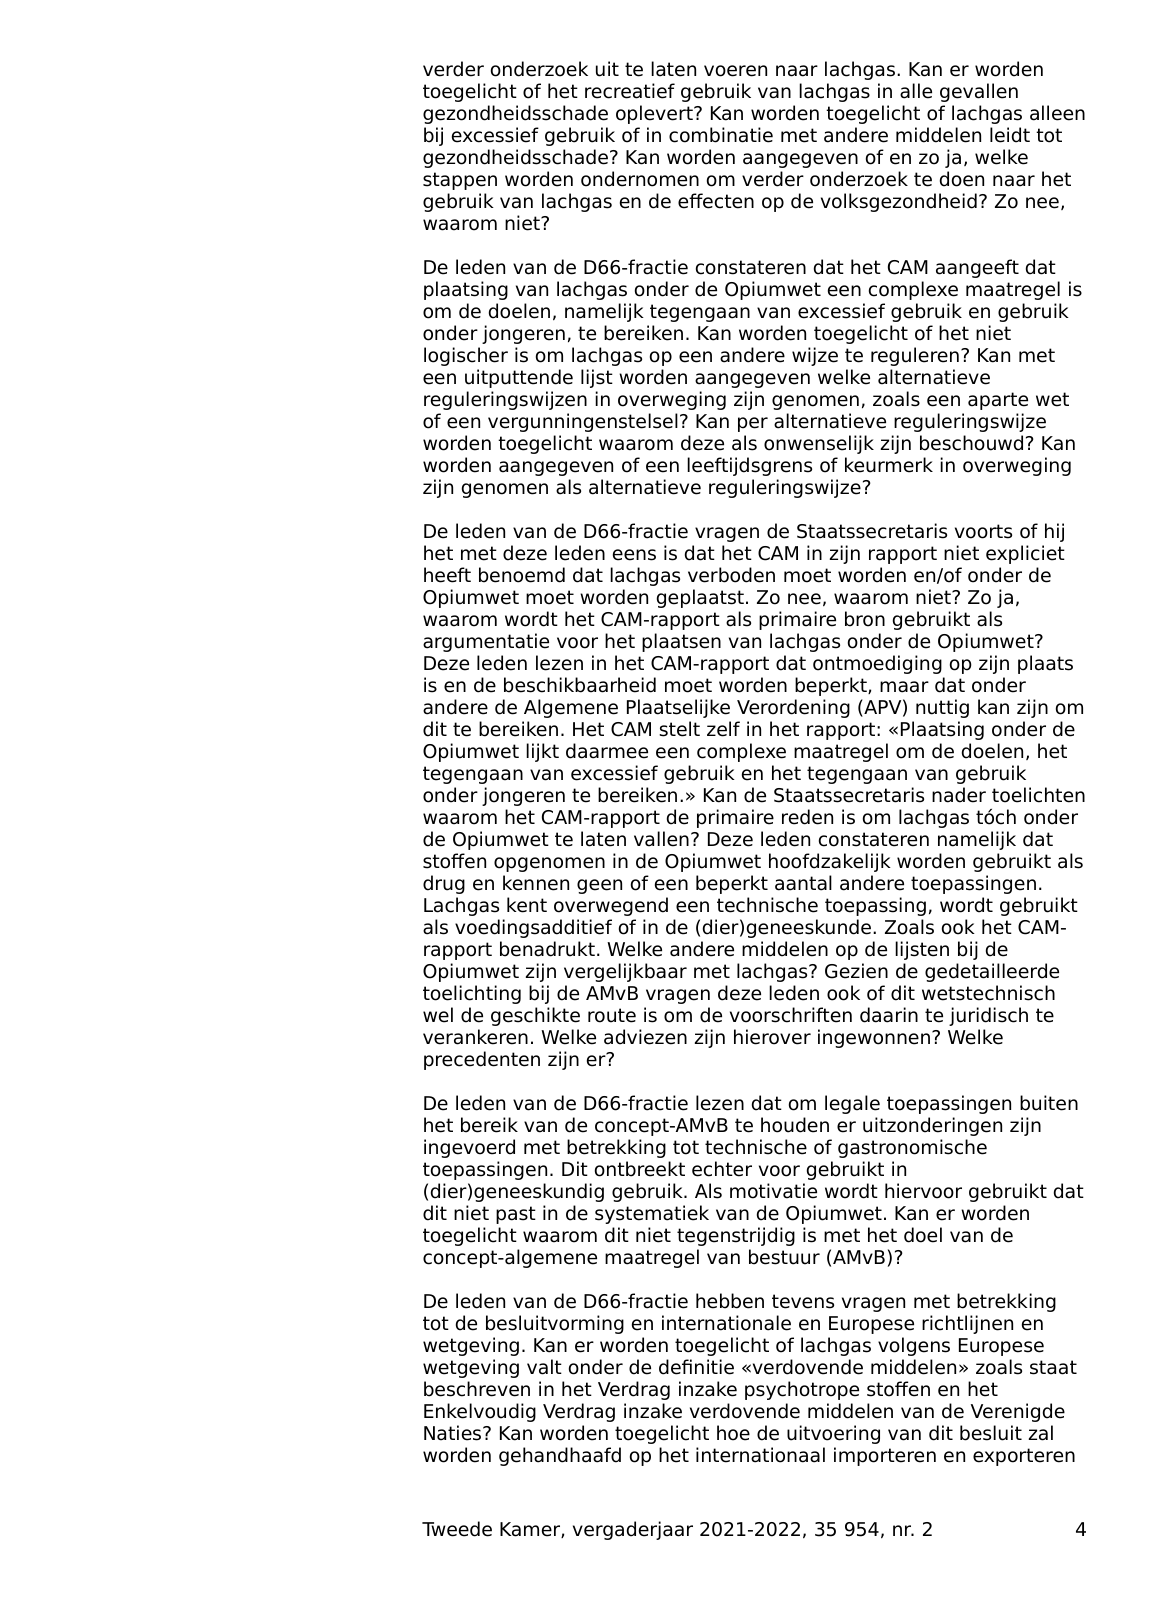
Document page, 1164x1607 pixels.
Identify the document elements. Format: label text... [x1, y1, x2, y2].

text De leden van de D66-fractie lezen dat om legale toepassingen buiten het bereik van de concept-AMvB te houden er uitzonderingen zijn ingevoerd met betrekking tot technische of gastronomische toepassingen. Dit ontbreekt echter voor gebruikt in (dier)geneeskundig gebruik. Als motivatie wordt hiervoor gebruikt dat dit niet past in de systematiek van de Opiumwet. Kan er worden toegelicht waarom dit niet tegenstrijdig is met het doel van de concept-algemene maatregel van bestuur (AMvB)? [422, 1093, 1087, 1268]
text De leden van de D66-fractie constateren dat het CAM aangeeft dat plaatsing van lachgas onder de Opiumwet een complexe maatregel is om de doelen, namelijk tegengaan van excessief gebruik en gebruik onder jongeren, te bereiken. Kan worden toegelicht of het niet logischer is om lachgas op een andere wijze te reguleren? Kan met een uitputtende lijst worden aangegeven welke alternatieve reguleringswijzen in overweging zijn genomen, zoals een aparte wet of een vergunningenstelsel? Kan per alternatieve reguleringswijze worden toegelicht waarom deze als onwenselijk zijn beschouwd? Kan worden aangegeven of een leeftijdsgrens of keurmerk in overweging zijn genomen als alternatieve reguleringswijze? [422, 257, 1087, 499]
text De leden van de D66-fractie hebben tevens vragen met betrekking tot de besluitvorming en internationale en Europese richtlijnen en wetgeving. Kan er worden toegelicht of lachgas volgens Europese wetgeving valt onder de definitie «verdovende middelen» zoals staat beschreven in het Verdrag inzake psychotrope stoffen en het Enkelvoudig Verdrag inzake verdovende middelen van de Verenigde Naties? Kan worden toegelicht hoe de uitvoering van dit besluit zal worden gehandhaafd op het internationaal importeren en exporteren [422, 1291, 1087, 1467]
text verder onderzoek uit te laten voeren naar lachgas. Kan er worden toegelicht of het recreatief gebruik van lachgas in alle gevallen gezondheidsschade oplevert? Kan worden toegelicht of lachgas alleen bij excessief gebruik of in combinatie met andere middelen leidt tot gezondheidsschade? Kan worden aangegeven of en zo ja, welke stappen worden ondernomen om verder onderzoek te doen naar het gebruik van lachgas en de effecten op de volksgezondheid? Zo nee, waarom niet? [422, 59, 1087, 235]
text De leden van de D66-fractie vragen de Staatssecretaris voorts of hij het met deze leden eens is dat het CAM in zijn rapport niet expliciet heeft benoemd dat lachgas verboden moet worden en/of onder de Opiumwet moet worden geplaatst. Zo nee, waarom niet? Zo ja, waarom wordt het CAM-rapport als primaire bron gebruikt als argumentatie voor het plaatsen van lachgas onder de Opiumwet? Deze leden lezen in het CAM-rapport dat ontmoediging op zijn plaats is en de beschikbaarheid moet worden beperkt, maar dat onder andere de Algemene Plaatselijke Verordening (APV) nuttig kan zijn om dit te bereiken. Het CAM stelt zelf in het rapport: «Plaatsing onder de Opiumwet lijkt daarmee een complexe maatregel om de doelen, het tegengaan van excessief gebruik en het tegengaan van gebruik onder jongeren te bereiken.» Kan de Staatssecretaris nader toelichten waarom het CAM-rapport de primaire reden is om lachgas tóch onder de Opiumwet te laten vallen? Deze leden constateren namelijk dat stoffen opgenomen in de Opiumwet hoofdzakelijk worden gebruikt als drug en kennen geen of een beperkt aantal andere toepassingen. Lachgas kent overwegend een technische toepassing, wordt gebruikt als voedingsadditief of in de (dier)geneeskunde. Zoals ook het CAM-rapport benadrukt. Welke andere middelen op de lijsten bij de Opiumwet zijn vergelijkbaar met lachgas? Gezien de gedetailleerde toelichting bij de AMvB vragen deze leden ook of dit wetstechnisch wel de geschikte route is om de voorschriften daarin te juridisch te verankeren. Welke adviezen zijn hierover ingewonnen? Welke precedenten zijn er? [422, 521, 1087, 1071]
